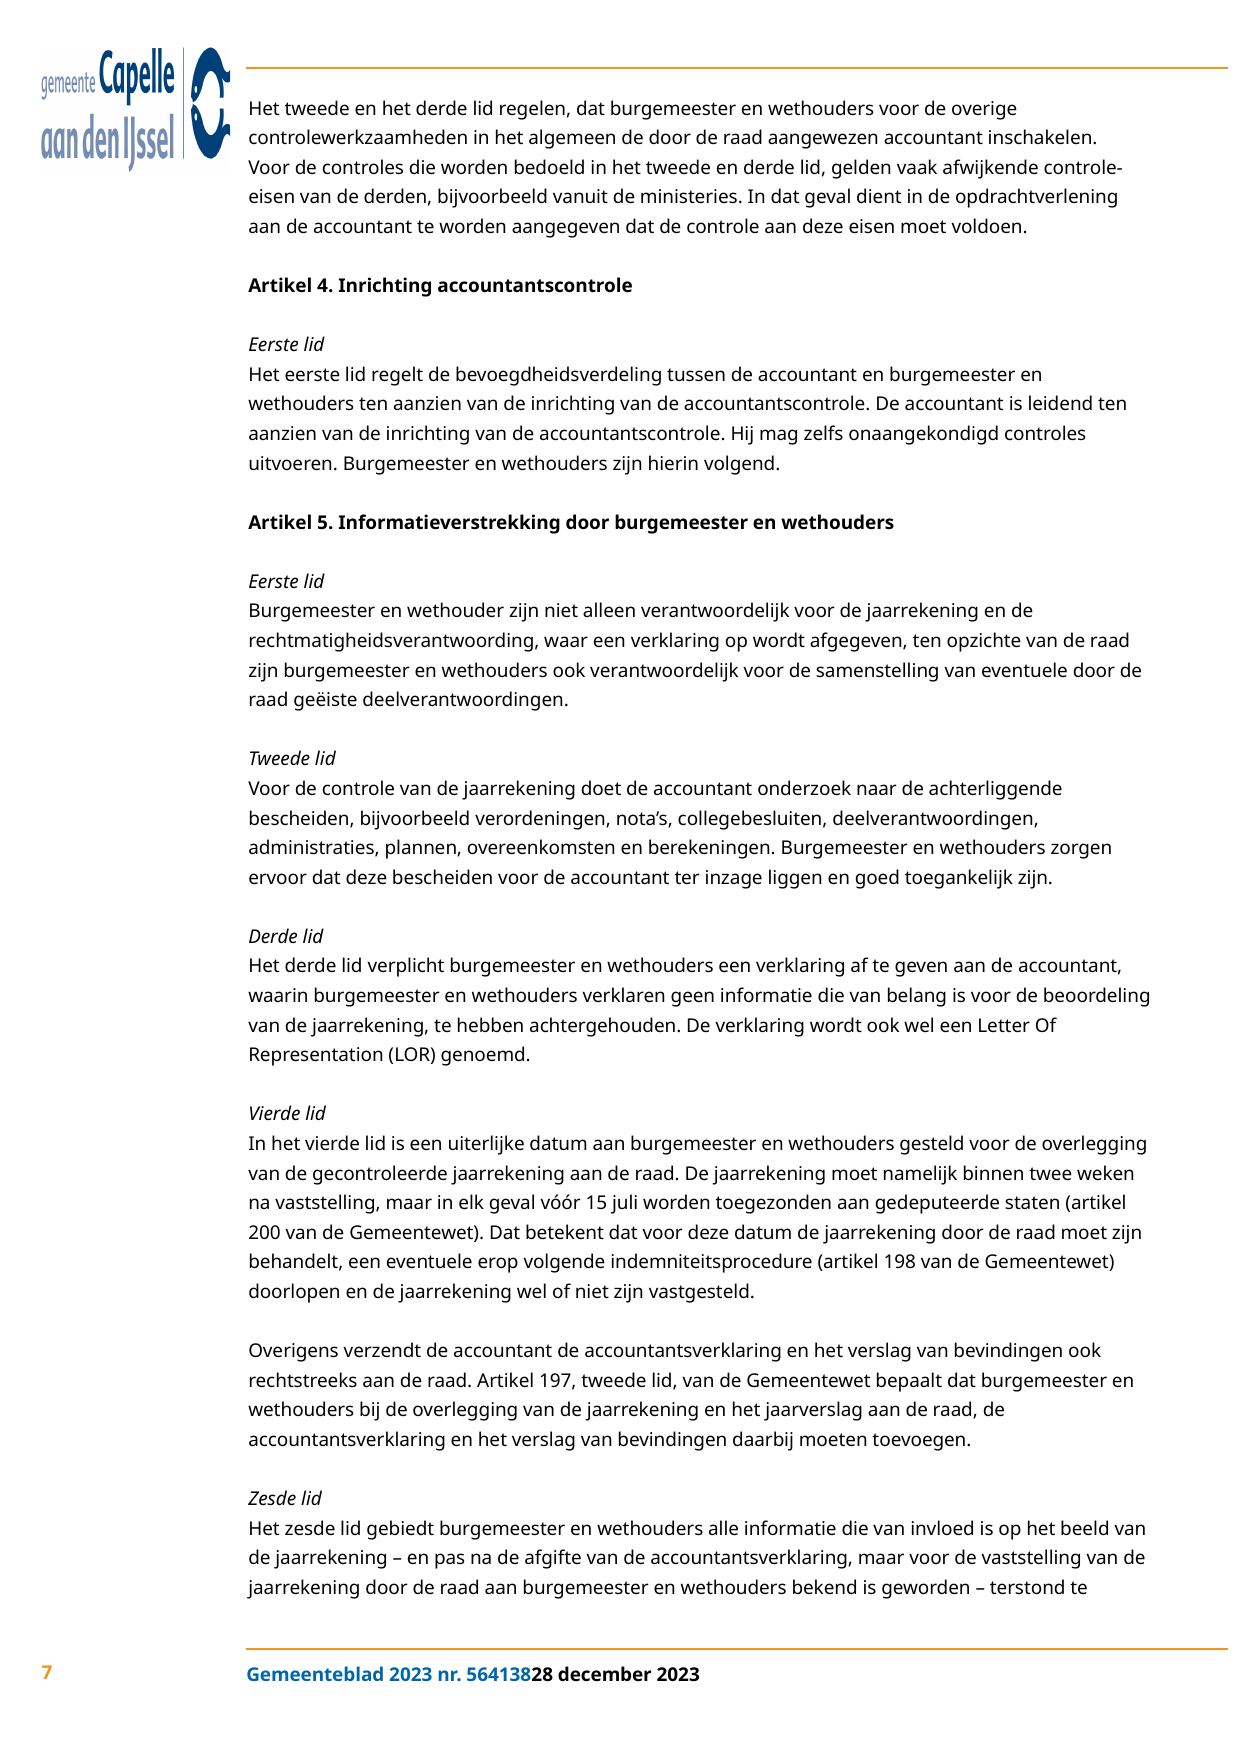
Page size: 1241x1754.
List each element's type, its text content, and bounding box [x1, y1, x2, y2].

text Artikel 4. Inrichting accountantscontrole [248, 272, 1152, 298]
text Zesde lid [248, 1485, 1152, 1511]
text In het vierde lid is een uiterlijke datum aan burgemeester en wethouders gesteld voor de overlegging van de gecontroleerde jaarrekening aan de raad. De jaarrekening moet namelijk binnen twee weken na vaststelling, maar in elk geval vóór 15 juli worden toegezonden aan gedeputeerde staten (artikel 200 van de Gemeentewet). Dat betekent dat voor deze datum de jaarrekening door de raad moet zijn behandelt, een eventuele erop volgende indemniteitsprocedure (artikel 198 van de Gemeentewet) doorlopen en de jaarrekening wel of niet zijn vastgesteld. [248, 1130, 1152, 1304]
text Het zesde lid gebiedt burgemeester en wethouders alle informatie die van invloed is op het beeld van de jaarrekening – en pas na de afgifte van de accountantsverklaring, maar voor de vaststelling van de jaarrekening door de raad aan burgemeester en wethouders bekend is geworden – terstond te [248, 1515, 1152, 1600]
text Tweede lid [248, 746, 1152, 771]
text Vierde lid [248, 1101, 1152, 1126]
picture [41, 47, 231, 172]
text Burgemeester en wethouder zijn niet alleen verantwoordelijk voor de jaarrekening en de rechtmatigheidsverantwoording, waar een verklaring op wordt afgegeven, ten opzichte van de raad zijn burgemeester en wethouders ook verantwoordelijk voor de samenstelling van eventuele door de raad geëiste deelverantwoordingen. [248, 598, 1152, 712]
text Voor de controles die worden bedoeld in het tweede en derde lid, gelden vaak afwijkende controle-eisen van de derden, bijvoorbeeld vanuit de ministeries. In dat geval dient in de opdrachtverlening aan de accountant te worden aangegeven dat de controle aan deze eisen moet voldoen. [248, 154, 1152, 239]
text Eerste lid [248, 331, 1152, 357]
text Overigens verzendt de accountant de accountantsverklaring en het verslag van bevindingen ook rechtstreeks aan de raad. Artikel 197, tweede lid, van de Gemeentewet bepaalt dat burgemeester en wethouders bij de overlegging van de jaarrekening en het jaarverslag aan de raad, de accountantsverklaring en het verslag van bevindingen daarbij moeten toevoegen. [248, 1337, 1152, 1452]
text Het derde lid verplicht burgemeester en wethouders een verklaring af te geven aan de accountant, waarin burgemeester en wethouders verklaren geen informatie die van belang is voor de beoordeling van de jaarrekening, te hebben achtergehouden. De verklaring wordt ook wel een Letter Of Representation (LOR) genoemd. [248, 953, 1152, 1067]
text Artikel 5. Informatieverstrekking door burgemeester en wethouders [248, 509, 1152, 535]
text Eerste lid [248, 568, 1152, 594]
text Voor de controle van de jaarrekening doet de accountant onderzoek naar de achterliggende bescheiden, bijvoorbeeld verordeningen, nota’s, collegebesluiten, deelverantwoordingen, administraties, plannen, overeenkomsten en berekeningen. Burgemeester en wethouders zorgen ervoor dat deze bescheiden voor de accountant ter inzage liggen en goed toegankelijk zijn. [248, 775, 1152, 890]
text Het tweede en het derde lid regelen, dat burgemeester en wethouders voor de overige controlewerkzaamheden in het algemeen de door de raad aangewezen accountant inschakelen. [248, 95, 1152, 150]
text Het eerste lid regelt de bevoegdheidsverdeling tussen de accountant en burgemeester en wethouders ten aanzien van de inrichting van de accountantscontrole. De accountant is leidend ten aanzien van de inrichting van de accountantscontrole. Hij mag zelfs onaangekondigd controles uitvoeren. Burgemeester en wethouders zijn hierin volgend. [248, 361, 1152, 476]
text Derde lid [248, 923, 1152, 949]
